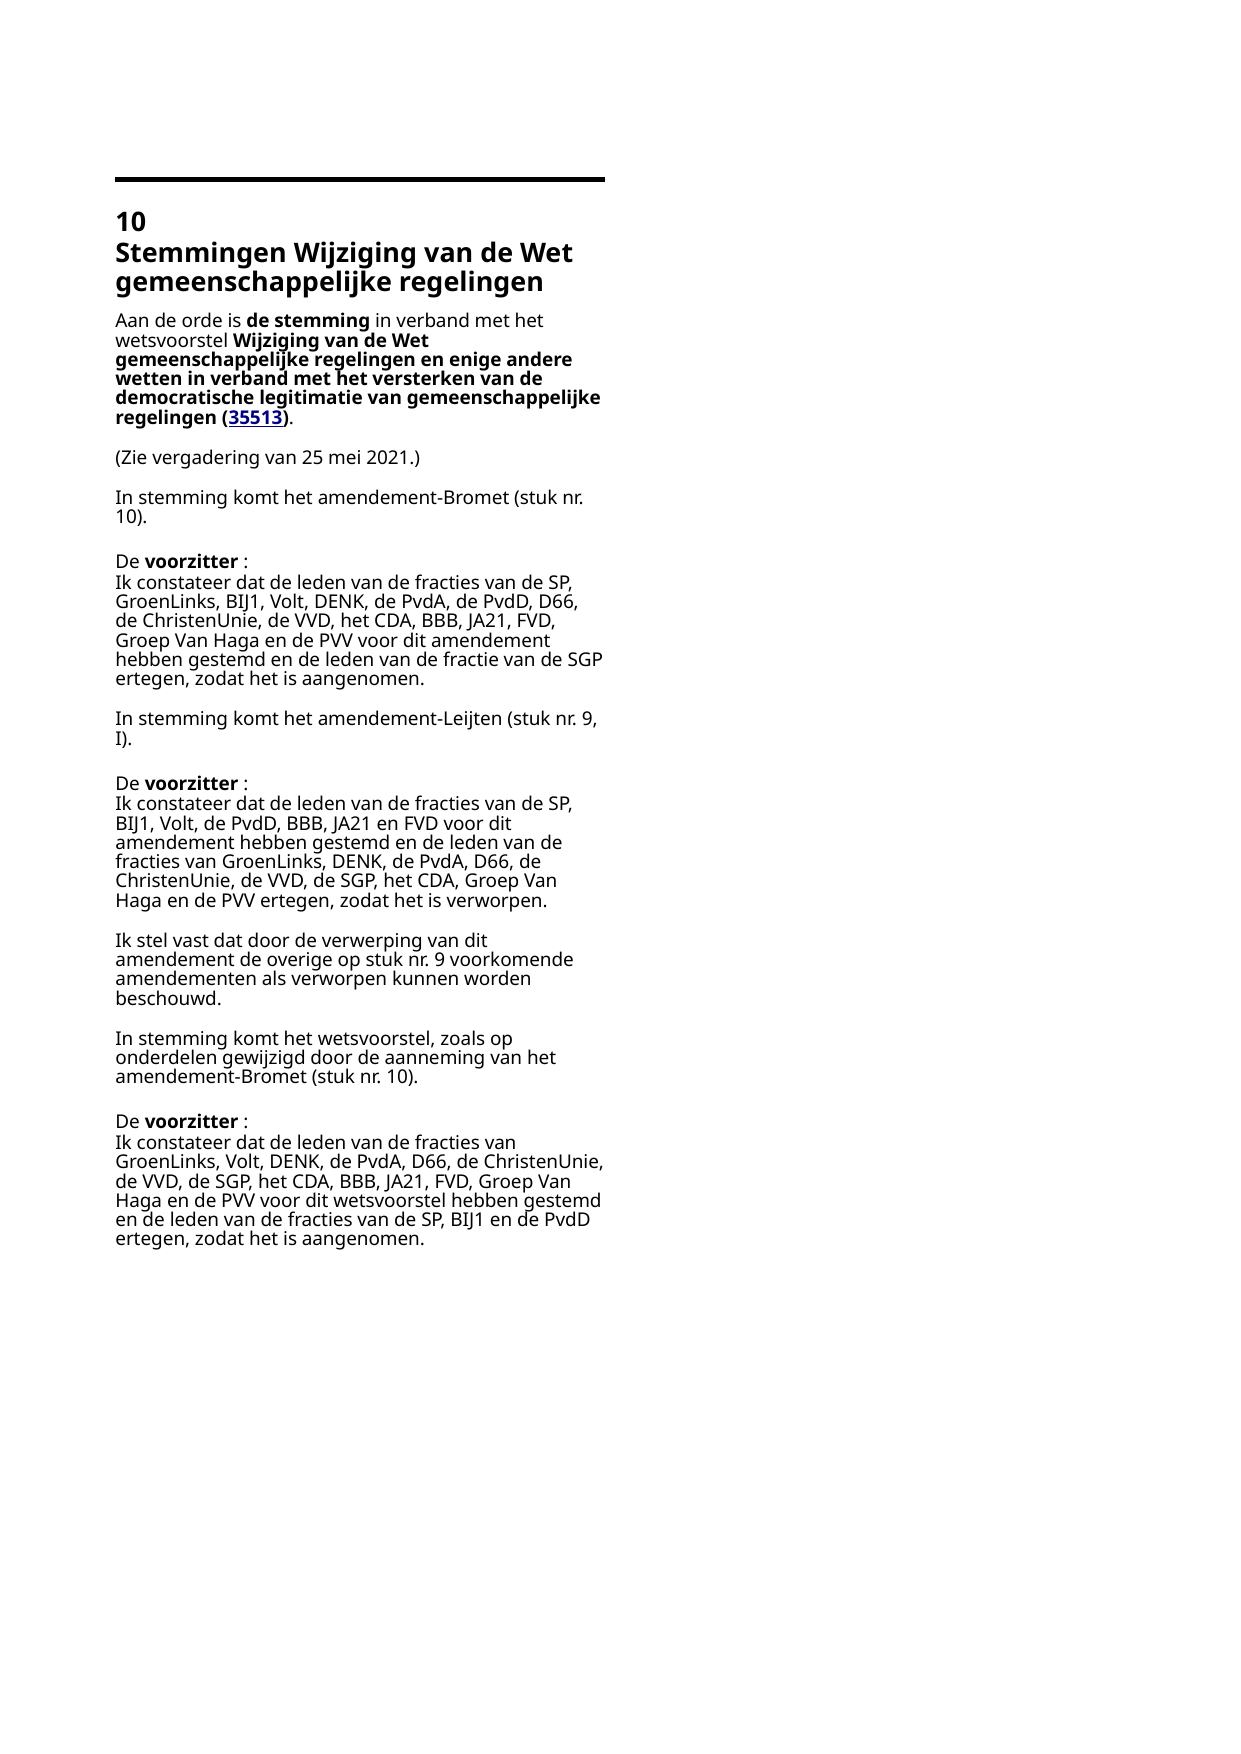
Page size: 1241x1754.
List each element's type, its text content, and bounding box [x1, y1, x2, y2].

text (Zie vergadering van 25 mei 2021.) [115, 449, 605, 468]
text In stemming komt het amendement-Bromet (stuk nr. 10). [115, 489, 605, 527]
text 10 [115, 203, 605, 239]
text Ik constateer dat de leden van de fracties van de SP, GroenLinks, BIJ1, Volt, DENK, de PvdA, de PvdD, D66, de ChristenUnie, de VVD, het CDA, BBB, JA21, FVD, Groep Van Haga en de PVV voor dit amendement hebben gestemd en de leden van de fractie van de SGP ertegen, zodat het is aangenomen. [115, 574, 605, 689]
text Stemmingen Wijziging van de Wet gemeenschappelijke regelingen [115, 239, 605, 312]
text De voorzitter : [115, 548, 605, 574]
text Ik constateer dat de leden van de fracties van GroenLinks, Volt, DENK, de PvdA, D66, de ChristenUnie, de VVD, de SGP, het CDA, BBB, JA21, FVD, Groep Van Haga en de PVV voor dit wetsvoorstel hebben gestemd en de leden van de fracties van de SP, BIJ1 en de PvdD ertegen, zodat het is aangenomen. [115, 1134, 605, 1250]
text De voorzitter : [115, 770, 605, 795]
text De voorzitter : [115, 1108, 605, 1134]
text Ik stel vast dat door de verwerping van dit amendement de overige op stuk nr. 9 voorkomende amendementen als verworpen kunnen worden beschouwd. [115, 932, 605, 1009]
text Ik constateer dat de leden van de fracties van de SP, BIJ1, Volt, de PvdD, BBB, JA21 en FVD voor dit amendement hebben gestemd en de leden van de fracties van GroenLinks, DENK, de PvdA, D66, de ChristenUnie, de VVD, de SGP, het CDA, Groep Van Haga en de PVV ertegen, zodat het is verworpen. [115, 795, 605, 911]
text In stemming komt het wetsvoorstel, zoals op onderdelen gewijzigd door de aanneming van het amendement-Bromet (stuk nr. 10). [115, 1030, 605, 1087]
text Aan de orde is de stemming in verband met het wetsvoorstel Wijziging van de Wet gemeenschappelijke regelingen en enige andere wetten in verband met het versterken van de democratische legitimatie van gemeenschappelijke regelingen (35513). [115, 312, 605, 428]
text In stemming komt het amendement-Leijten (stuk nr. 9, I). [115, 710, 605, 749]
